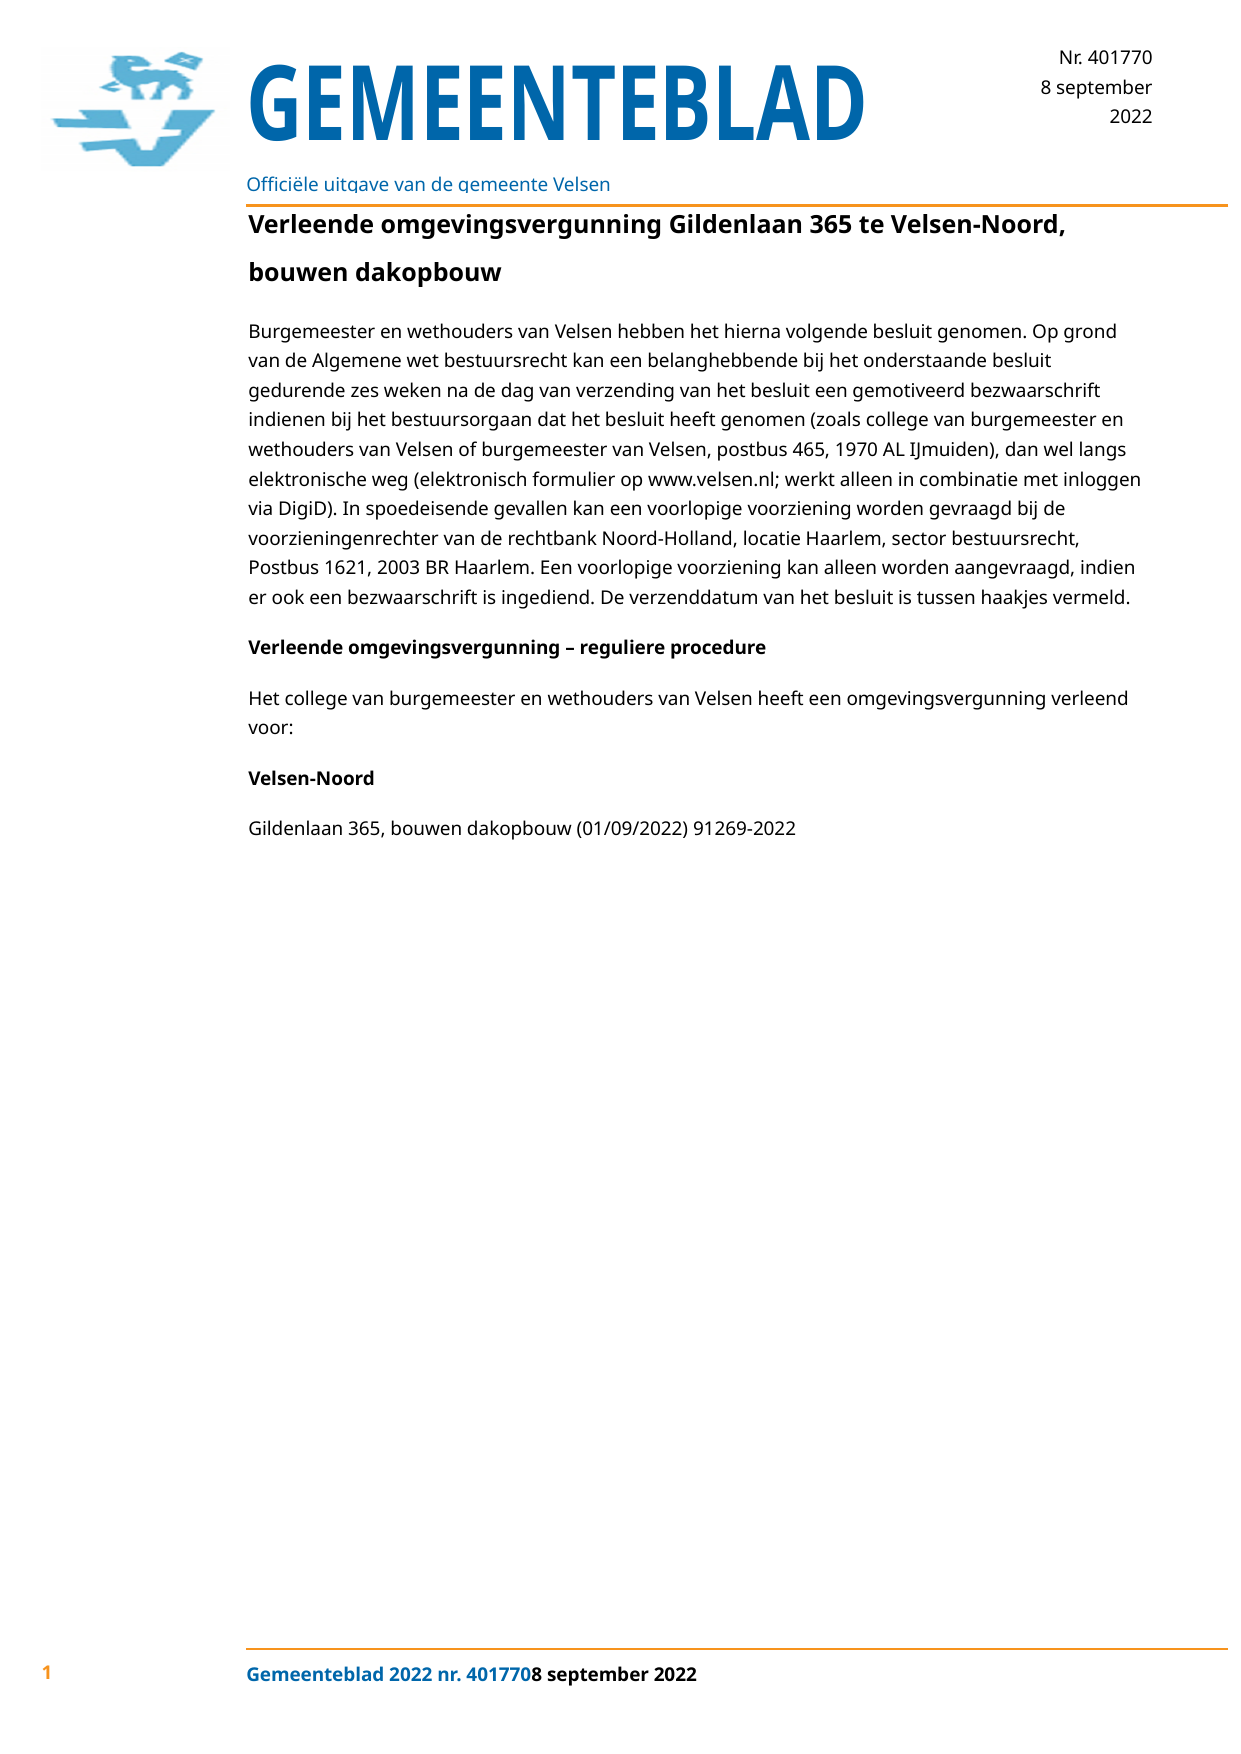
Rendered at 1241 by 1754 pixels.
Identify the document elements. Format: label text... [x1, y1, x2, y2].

text Burgemeester en wethouders van Velsen hebben het hierna volgende besluit genomen. Op grond van de Algemene wet bestuursrecht kan een belanghebbende bij het onderstaande besluit gedurende zes weken na de dag van verzending van het besluit een gemotiveerd bezwaarschrift indienen bij het bestuursorgaan dat het besluit heeft genomen (zoals college van burgemeester en wethouders van Velsen of burgemeester van Velsen, postbus 465, 1970 AL IJmuiden), dan wel langs elektronische weg (elektronisch formulier op www.velsen.nl; werkt alleen in combinatie met inloggen via DigiD). In spoedeisende gevallen kan een voorlopige voorziening worden gevraagd bij de voorzieningenrechter van de rechtbank Noord-Holland, locatie Haarlem, sector bestuursrecht, Postbus 1621, 2003 BR Haarlem. Een voorlopige voorziening kan alleen worden aangevraagd, indien er ook een bezwaarschrift is ingediend. De verzenddatum van het besluit is tussen haakjes vermeld. [248, 318, 1152, 610]
text Verleende omgevingsvergunning Gildenlaan 365 te Velsen-Noord, bouwen dakopbouw [248, 207, 1152, 288]
text Verleende omgevingsvergunning – reguliere procedure [248, 634, 1152, 660]
text Het college van burgemeester en wethouders van Velsen heeft een omgevingsvergunning verleend voor: [248, 685, 1152, 740]
text Velsen-Noord [248, 765, 1152, 791]
text Gildenlaan 365, bouwen dakopbouw (01/09/2022) 91269-2022 [248, 815, 1152, 841]
picture [41, 47, 231, 172]
